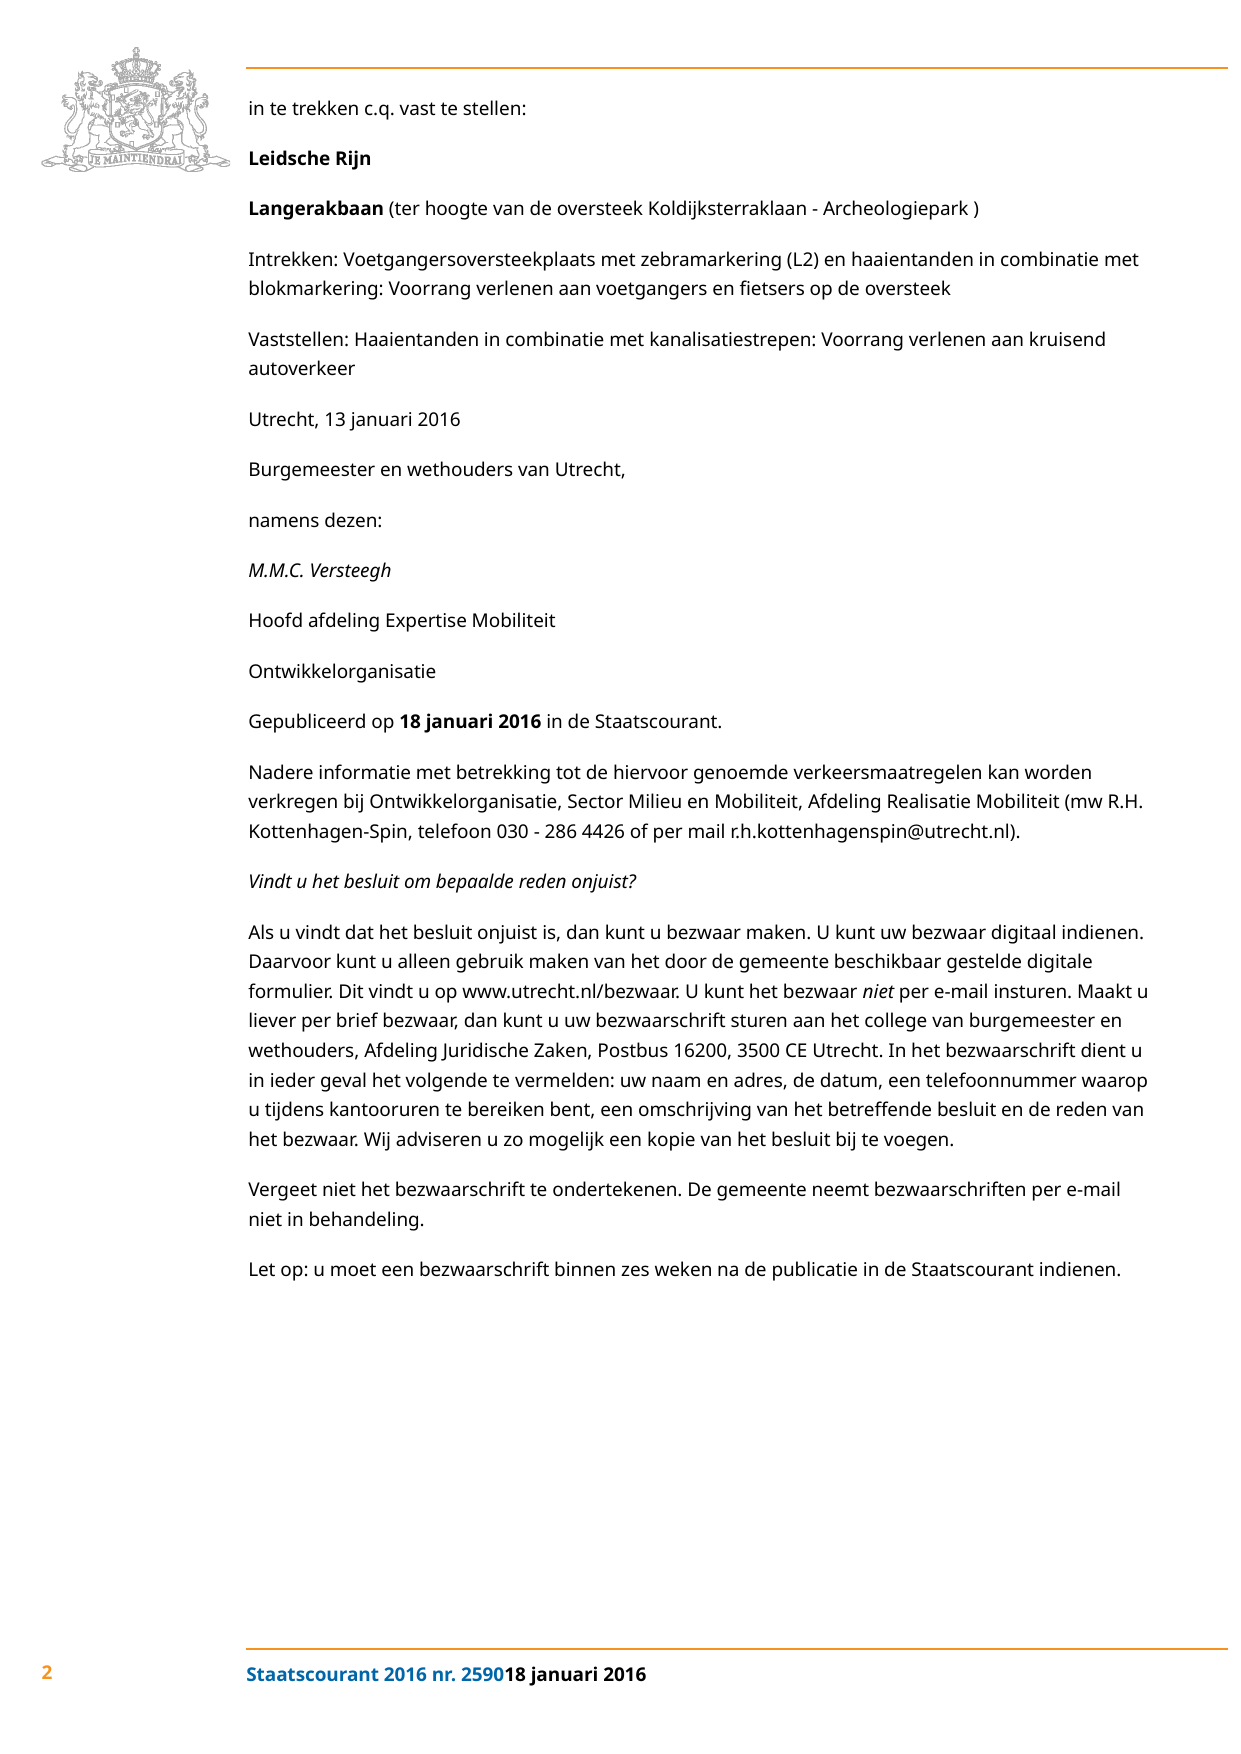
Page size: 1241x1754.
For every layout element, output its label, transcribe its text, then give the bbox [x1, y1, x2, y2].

text Als u vindt dat het besluit onjuist is, dan kunt u bezwaar maken. U kunt uw bezwaar digitaal indienen. Daarvoor kunt u alleen gebruik maken van het door de gemeente beschikbaar gestelde digitale formulier. Dit vindt u op www.utrecht.nl/bezwaar. U kunt het bezwaar niet per e-mail insturen. Maakt u liever per brief bezwaar, dan kunt u uw bezwaarschrift sturen aan het college van burgemeester en wethouders, Afdeling Juridische Zaken, Postbus 16200, 3500 CE Utrecht. In het bezwaarschrift dient u in ieder geval het volgende te vermelden: uw naam en adres, de datum, een telefoonnummer waarop u tijdens kantooruren te bereiken bent, een omschrijving van het betreffende besluit en de reden van het bezwaar. Wij adviseren u zo mogelijk een kopie van het besluit bij te voegen. [248, 919, 1152, 1152]
text Gepubliceerd op 18 januari 2016 in de Staatscourant. [248, 708, 1152, 734]
text Leidsche Rijn [248, 145, 1152, 171]
text Vindt u het besluit om bepaalde reden onjuist? [248, 868, 1152, 894]
text Utrecht, 13 januari 2016 [248, 406, 1152, 432]
text Ontwikkelorganisatie [248, 658, 1152, 684]
text Burgemeester en wethouders van Utrecht, [248, 456, 1152, 482]
text Vergeet niet het bezwaarschrift te ondertekenen. De gemeente neemt bezwaarschriften per e-mail niet in behandeling. [248, 1176, 1152, 1232]
text Nadere informatie met betrekking tot de hiervoor genoemde verkeersmaatregelen kan worden verkregen bij Ontwikkelorganisatie, Sector Milieu en Mobiliteit, Afdeling Realisatie Mobiliteit (mw R.H. Kottenhagen-Spin, telefoon 030 - 286 4426 of per mail r.h.kottenhagenspin@utrecht.nl). [248, 759, 1152, 844]
text in te trekken c.q. vast te stellen: [248, 95, 1152, 121]
text Vaststellen: Haaientanden in combinatie met kanalisatiestrepen: Voorrang verlenen aan kruisend autoverkeer [248, 326, 1152, 381]
picture [41, 47, 231, 172]
text Hoofd afdeling Expertise Mobiliteit [248, 608, 1152, 633]
text Intrekken: Voetgangersoversteekplaats met zebramarkering (L2) en haaientanden in combinatie met blokmarkering: Voorrang verlenen aan voetgangers en fietsers op de oversteek [248, 246, 1152, 301]
text namens dezen: [248, 507, 1152, 533]
text Let op: u moet een bezwaarschrift binnen zes weken na de publicatie in de Staatscourant indienen. [248, 1256, 1152, 1282]
text Langerakbaan (ter hoogte van de oversteek Koldijksterraklaan - Archeologiepark ) [248, 196, 1152, 221]
text M.M.C. Versteegh [248, 557, 1152, 583]
